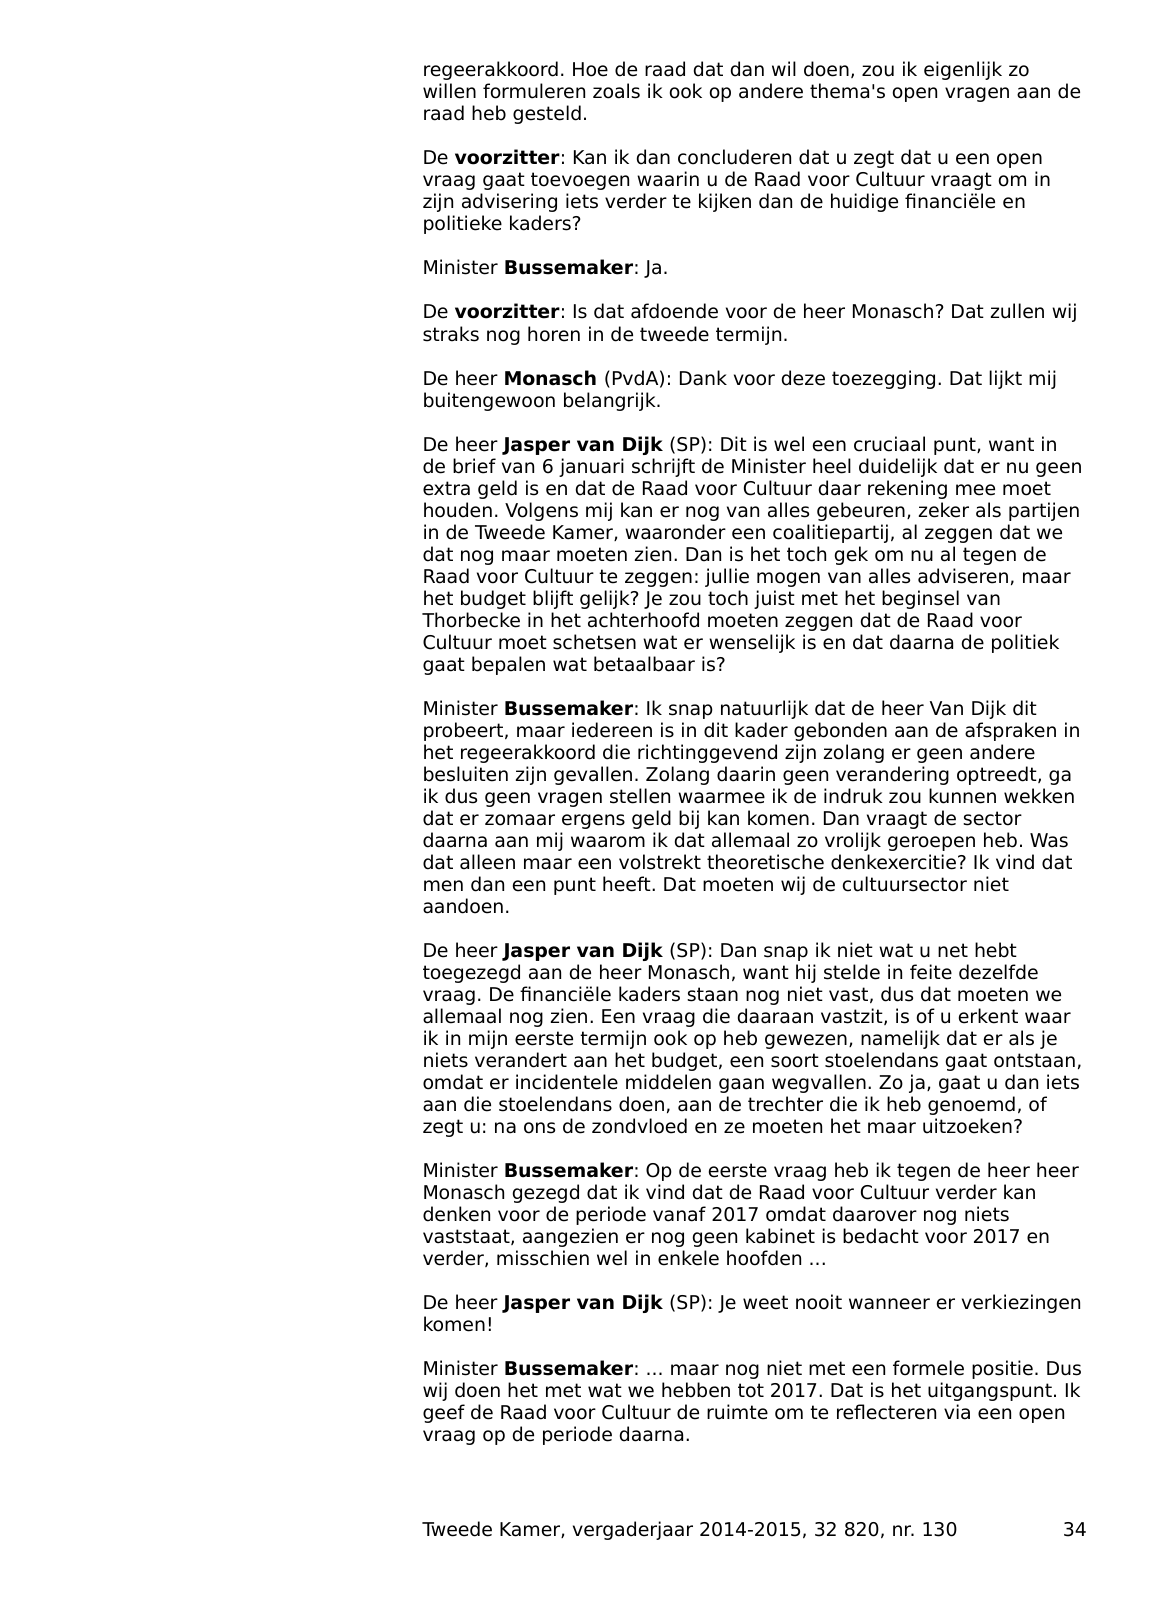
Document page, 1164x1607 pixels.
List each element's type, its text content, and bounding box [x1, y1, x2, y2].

text De heer Jasper van Dijk (SP): Dan snap ik niet wat u net hebt toegezegd aan de heer Monasch, want hij stelde in feite dezelfde vraag. De financiële kaders staan nog niet vast, dus dat moeten we allemaal nog zien. Een vraag die daaraan vastzit, is of u erkent waar ik in mijn eerste termijn ook op heb gewezen, namelijk dat er als je niets verandert aan het budget, een soort stoelendans gaat ontstaan, omdat er incidentele middelen gaan wegvallen. Zo ja, gaat u dan iets aan die stoelendans doen, aan de trechter die ik heb genoemd, of zegt u: na ons de zondvloed en ze moeten het maar uitzoeken? [422, 940, 1087, 1137]
text De voorzitter: Kan ik dan concluderen dat u zegt dat u een open vraag gaat toevoegen waarin u de Raad voor Cultuur vraagt om in zijn advisering iets verder te kijken dan de huidige financiële en politieke kaders? [422, 147, 1087, 235]
text De heer Monasch (PvdA): Dank voor deze toezegging. Dat lijkt mij buitengewoon belangrijk. [422, 368, 1087, 412]
text De heer Jasper van Dijk (SP): Je weet nooit wanneer er verkiezingen komen! [422, 1292, 1087, 1336]
text De voorzitter: Is dat afdoende voor de heer Monasch? Dat zullen wij straks nog horen in de tweede termijn. [422, 301, 1087, 345]
text Minister Bussemaker: Op de eerste vraag heb ik tegen de heer heer Monasch gezegd dat ik vind dat de Raad voor Cultuur verder kan denken voor de periode vanaf 2017 omdat daarover nog niets vaststaat, aangezien er nog geen kabinet is bedacht voor 2017 en verder, misschien wel in enkele hoofden ... [422, 1160, 1087, 1269]
text De heer Jasper van Dijk (SP): Dit is wel een cruciaal punt, want in de brief van 6 januari schrijft de Minister heel duidelijk dat er nu geen extra geld is en dat de Raad voor Cultuur daar rekening mee moet houden. Volgens mij kan er nog van alles gebeuren, zeker als partijen in de Tweede Kamer, waaronder een coalitiepartij, al zeggen dat we dat nog maar moeten zien. Dan is het toch gek om nu al tegen de Raad voor Cultuur te zeggen: jullie mogen van alles adviseren, maar het budget blijft gelijk? Je zou toch juist met het beginsel van Thorbecke in het achterhoofd moeten zeggen dat de Raad voor Cultuur moet schetsen wat er wenselijk is en dat daarna de politiek gaat bepalen wat betaalbaar is? [422, 434, 1087, 676]
text Minister Bussemaker: Ik snap natuurlijk dat de heer Van Dijk dit probeert, maar iedereen is in dit kader gebonden aan de afspraken in het regeerakkoord die richtinggevend zijn zolang er geen andere besluiten zijn gevallen. Zolang daarin geen verandering optreedt, ga ik dus geen vragen stellen waarmee ik de indruk zou kunnen wekken dat er zomaar ergens geld bij kan komen. Dan vraagt de sector daarna aan mij waarom ik dat allemaal zo vrolijk geroepen heb. Was dat alleen maar een volstrekt theoretische denkexercitie? Ik vind dat men dan een punt heeft. Dat moeten wij de cultuursector niet aandoen. [422, 698, 1087, 917]
text Minister Bussemaker: Ja. [422, 257, 1087, 279]
text regeerakkoord. Hoe de raad dat dan wil doen, zou ik eigenlijk zo willen formuleren zoals ik ook op andere thema's open vragen aan de raad heb gesteld. [422, 59, 1087, 125]
text Minister Bussemaker: ... maar nog niet met een formele positie. Dus wij doen het met wat we hebben tot 2017. Dat is het uitgangspunt. Ik geef de Raad voor Cultuur de ruimte om te reflecteren via een open vraag op de periode daarna. [422, 1358, 1087, 1446]
